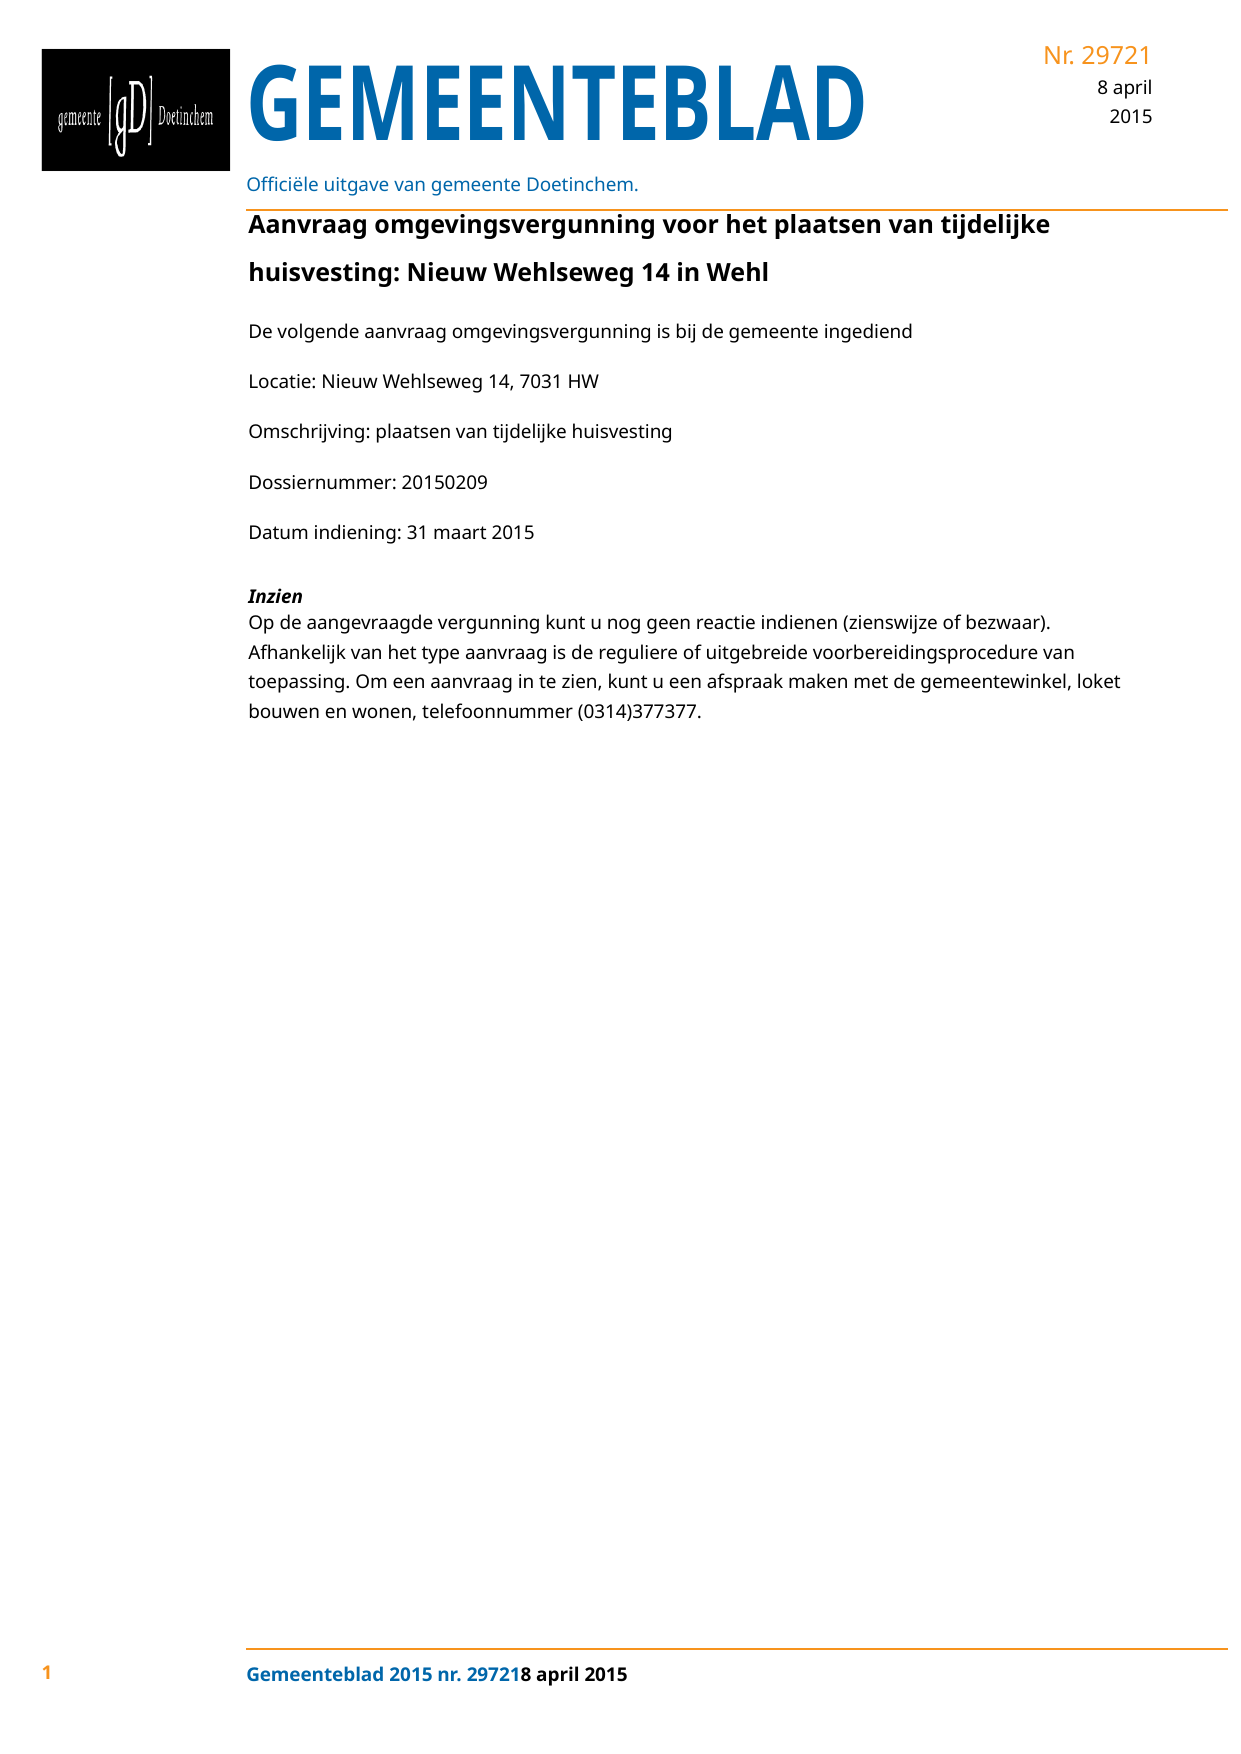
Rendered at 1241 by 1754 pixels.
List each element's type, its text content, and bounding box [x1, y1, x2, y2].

text Dossiernummer: 20150209 [248, 469, 1152, 495]
text Omschrijving: plaatsen van tijdelijke huisvesting [248, 419, 1152, 444]
text Op de aangevraagde vergunning kunt u nog geen reactie indienen (zienswijze of bezwaar). Afhankelijk van het type aanvraag is de reguliere of uitgebreide voorbereidingsprocedure van toepassing. Om een aanvraag in te zien, kunt u een afspraak maken met de gemeentewinkel, loket bouwen en wonen, telefoonnummer (0314)377377. [248, 609, 1152, 724]
text Datum indiening: 31 maart 2015 [248, 519, 1152, 545]
text Locatie: Nieuw Wehlseweg 14, 7031 HW [248, 368, 1152, 394]
text De volgende aanvraag omgevingsvergunning is bij de gemeente ingediend [248, 318, 1152, 344]
picture [41, 47, 231, 172]
text Inzien [248, 583, 1152, 609]
text Aanvraag omgevingsvergunning voor het plaatsen van tijdelijke huisvesting: Nieuw Wehlseweg 14 in Wehl [248, 211, 1152, 288]
